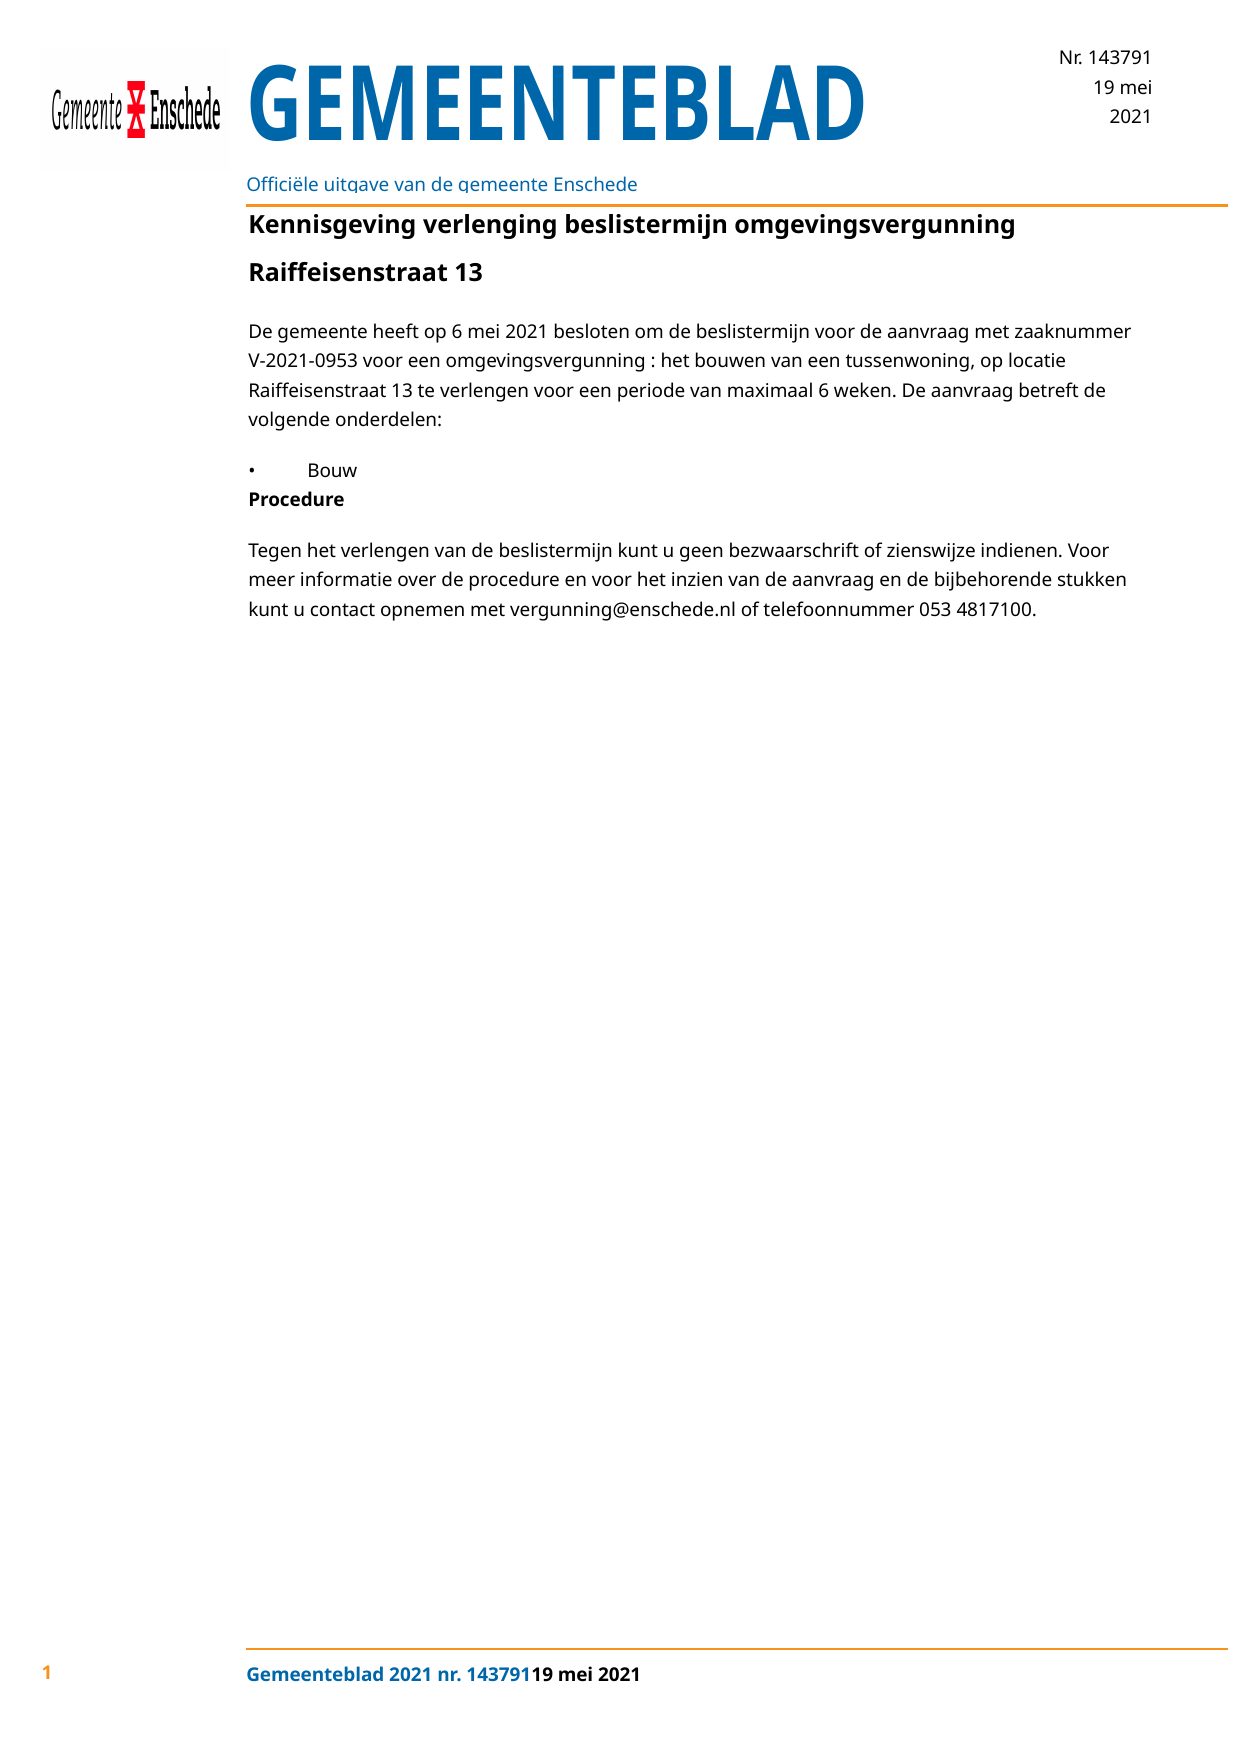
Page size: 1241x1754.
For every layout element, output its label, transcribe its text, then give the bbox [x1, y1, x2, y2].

text Procedure [248, 487, 1152, 512]
text Tegen het verlengen van de beslistermijn kunt u geen bezwaarschrift of zienswijze indienen. Voor meer informatie over de procedure en voor het inzien van de aanvraag en de bijbehorende stukken kunt u contact opnemen met vergunning@enschede.nl of telefoonnummer 053 4817100. [248, 537, 1152, 622]
list Bouw [248, 457, 1152, 483]
text De gemeente heeft op 6 mei 2021 besloten om de beslistermijn voor de aanvraag met zaaknummer V-2021-0953 voor een omgevingsvergunning : het bouwen van een tussenwoning, op locatie Raiffeisenstraat 13 te verlengen voor een periode van maximaal 6 weken. De aanvraag betreft de volgende onderdelen: [248, 318, 1152, 432]
text Kennisgeving verlenging beslistermijn omgevingsvergunning Raiffeisenstraat 13 [248, 207, 1152, 288]
picture [41, 47, 231, 172]
